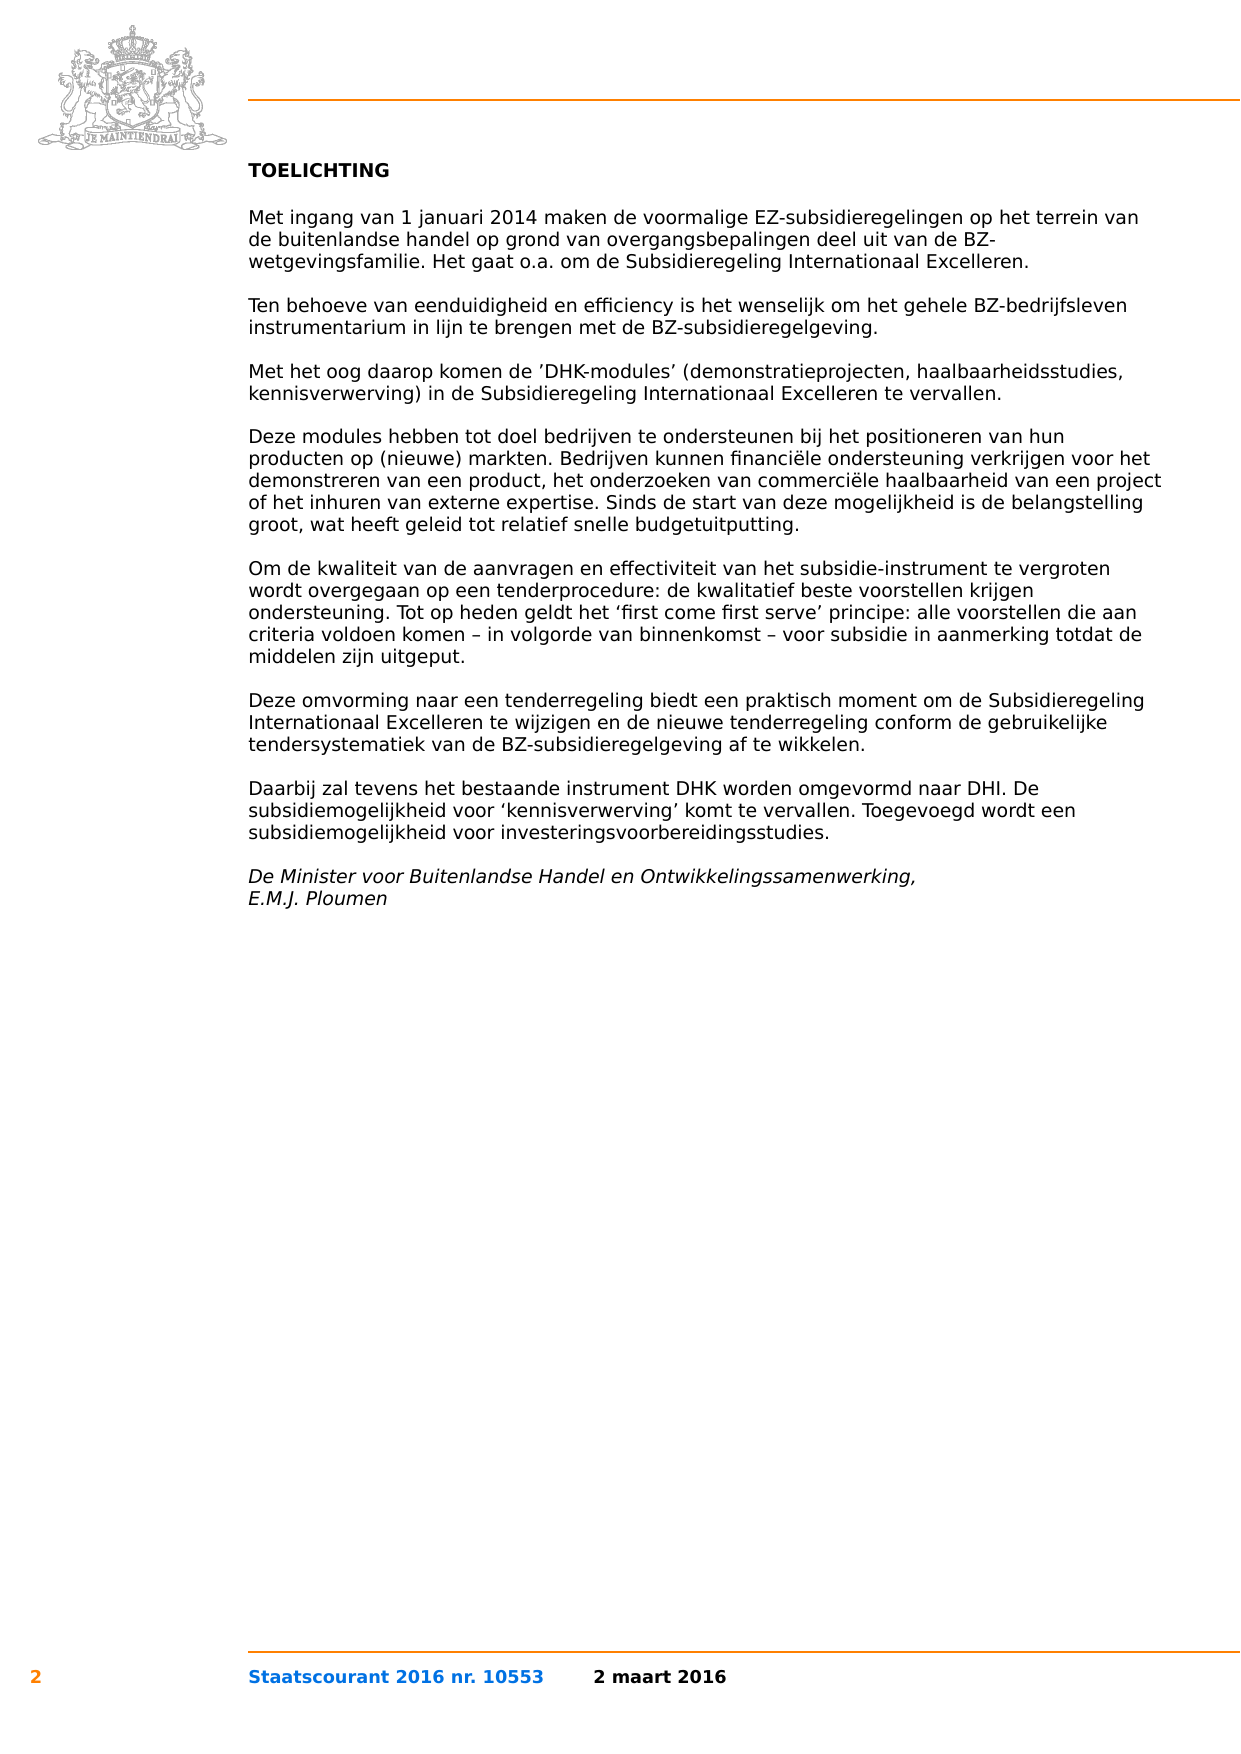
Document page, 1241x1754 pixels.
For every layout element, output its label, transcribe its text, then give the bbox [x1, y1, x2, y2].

text Met het oog daarop komen de ’DHK-modules’ (demonstratieprojecten, haalbaarheidsstudies, kennisverwerving) in de Subsidieregeling Internationaal Excelleren te vervallen. [248, 361, 1163, 404]
text Ten behoeve van eenduidigheid en efficiency is het wenselijk om het gehele BZ-bedrijfsleven instrumentarium in lijn te brengen met de BZ-subsidieregelgeving. [248, 295, 1163, 339]
subtitle TOELICHTING [248, 160, 1163, 182]
text Deze omvorming naar een tenderregeling biedt een praktisch moment om de Subsidieregeling Internationaal Excelleren te wijzigen en de nieuwe tenderregeling conform de gebruikelijke tendersystematiek van de BZ-subsidieregelgeving af te wikkelen. [248, 690, 1163, 756]
text De Minister voor Buitenlandse Handel en Ontwikkelingssamenwerking, E.M.J. Ploumen [248, 866, 1163, 909]
text Deze modules hebben tot doel bedrijven te ondersteunen bij het positioneren van hun producten op (nieuwe) markten. Bedrijven kunnen financiële ondersteuning verkrijgen voor het demonstreren van een product, het onderzoeken van commerciële haalbaarheid van een project of het inhuren van externe expertise. Sinds de start van deze mogelijkheid is de belangstelling groot, wat heeft geleid tot relatief snelle budgetuitputting. [248, 426, 1163, 536]
text Daarbij zal tevens het bestaande instrument DHK worden omgevormd naar DHI. De subsidiemogelijkheid voor ‘kennisverwerving’ komt te vervallen. Toegevoegd wordt een subsidiemogelijkheid voor investeringsvoorbereidingsstudies. [248, 778, 1163, 844]
text Met ingang van 1 januari 2014 maken de voormalige EZ-subsidieregelingen op het terrein van de buitenlandse handel op grond van overgangsbepalingen deel uit van de BZ-wetgevingsfamilie. Het gaat o.a. om de Subsidieregeling Internationaal Excelleren. [248, 207, 1163, 273]
picture [38, 25, 227, 150]
text Om de kwaliteit van de aanvragen en effectiviteit van het subsidie-instrument te vergroten wordt overgegaan op een tenderprocedure: de kwalitatief beste voorstellen krijgen ondersteuning. Tot op heden geldt het ‘first come first serve’ principe: alle voorstellen die aan criteria voldoen komen – in volgorde van binnenkomst – voor subsidie in aanmerking totdat de middelen zijn uitgeput. [248, 558, 1163, 668]
